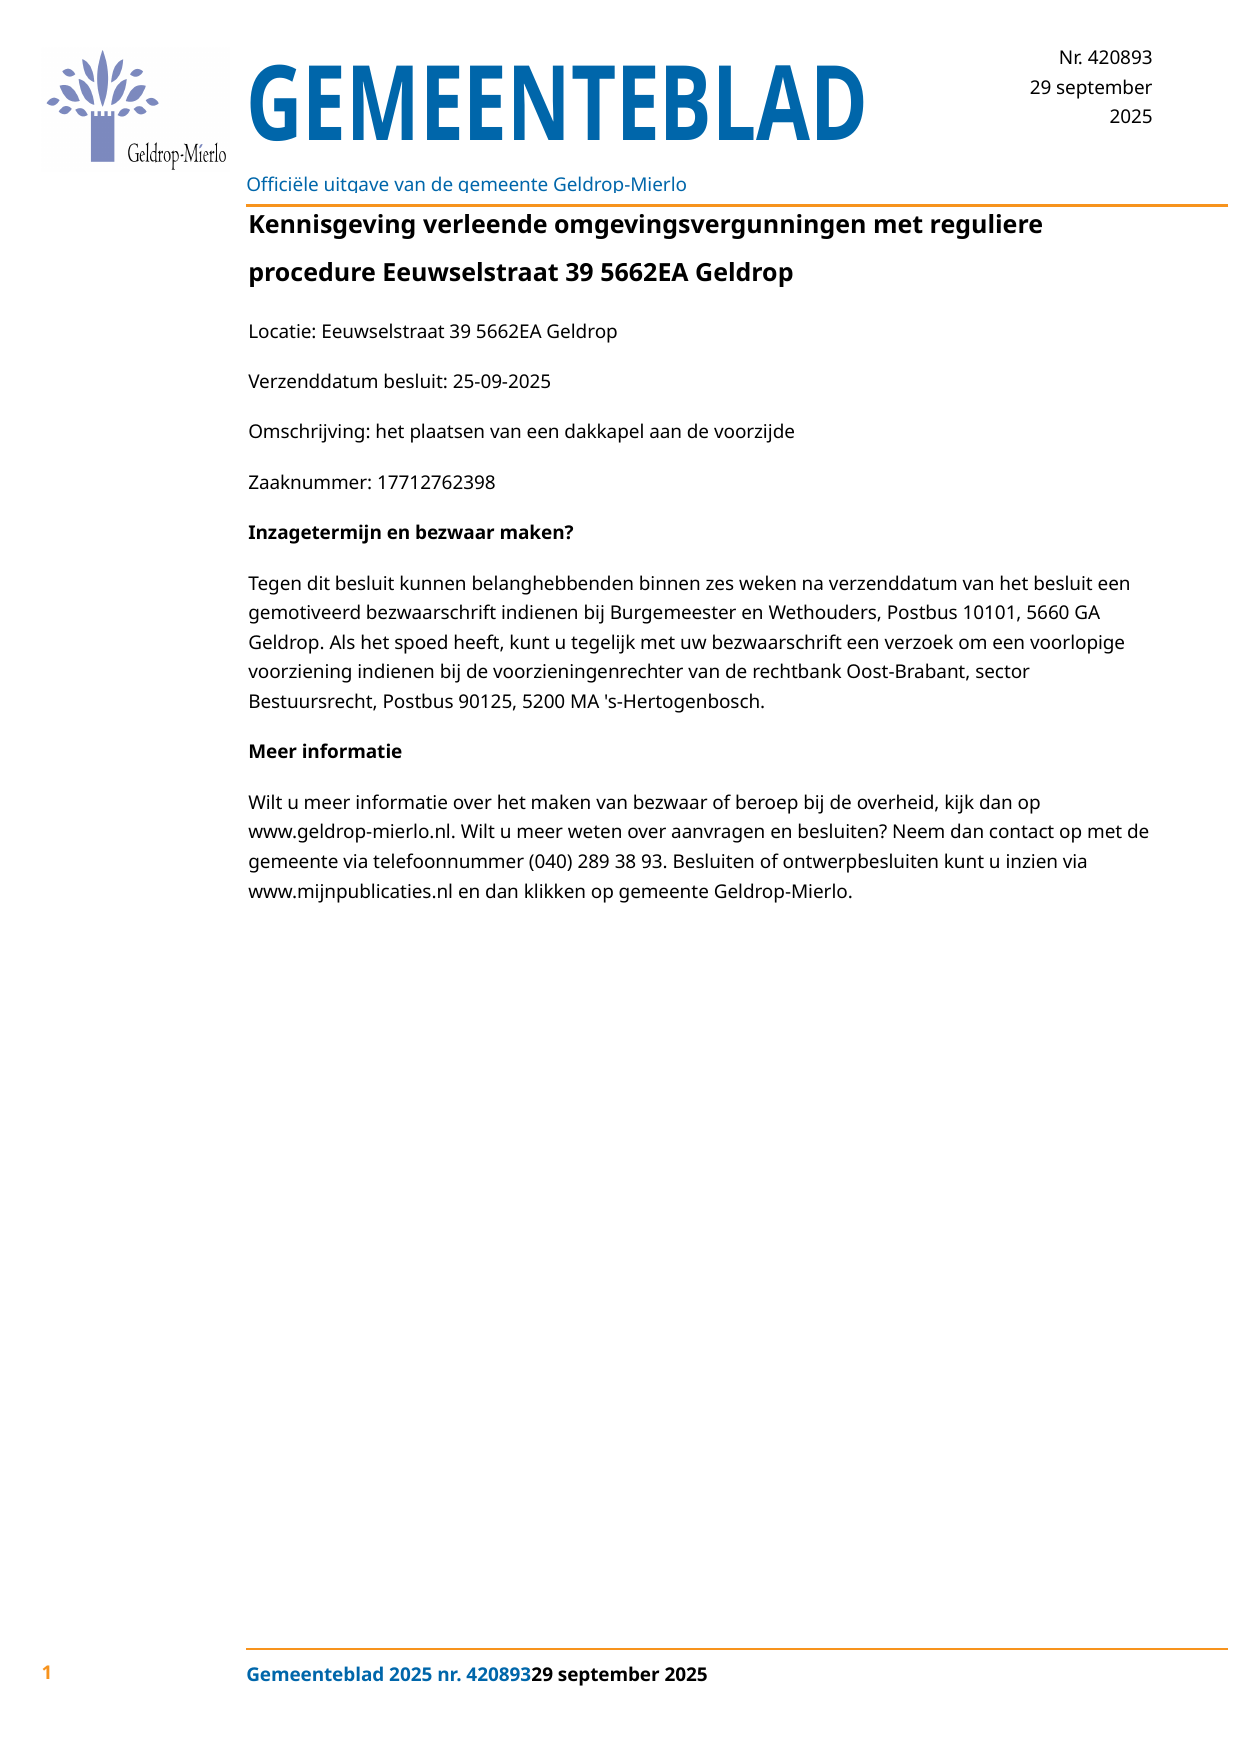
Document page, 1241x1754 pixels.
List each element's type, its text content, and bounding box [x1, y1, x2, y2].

text Wilt u meer informatie over het maken van bezwaar of beroep bij de overheid, kijk dan op www.geldrop-mierlo.nl. Wilt u meer weten over aanvragen en besluiten? Neem dan contact op met de gemeente via telefoonnummer (040) 289 38 93. Besluiten of ontwerpbesluiten kunt u inzien via www.mijnpublicaties.nl en dan klikken op gemeente Geldrop-Mierlo. [248, 789, 1152, 904]
text Locatie: Eeuwselstraat 39 5662EA Geldrop [248, 318, 1152, 344]
text Zaaknummer: 17712762398 [248, 469, 1152, 495]
picture [41, 47, 231, 172]
text Tegen dit besluit kunnen belanghebbenden binnen zes weken na verzenddatum van het besluit een gemotiveerd bezwaarschrift indienen bij Burgemeester en Wethouders, Postbus 10101, 5660 GA Geldrop. Als het spoed heeft, kunt u tegelijk met uw bezwaarschrift een verzoek om een voorlopige voorziening indienen bij de voorzieningenrechter van de rechtbank Oost-Brabant, sector Bestuursrecht, Postbus 90125, 5200 MA 's-Hertogenbosch. [248, 570, 1152, 714]
text Omschrijving: het plaatsen van een dakkapel aan de voorzijde [248, 419, 1152, 444]
text Verzenddatum besluit: 25-09-2025 [248, 368, 1152, 394]
text Kennisgeving verleende omgevingsvergunningen met reguliere procedure Eeuwselstraat 39 5662EA Geldrop [248, 207, 1152, 288]
text Inzagetermijn en bezwaar maken? [248, 519, 1152, 545]
text Meer informatie [248, 739, 1152, 764]
